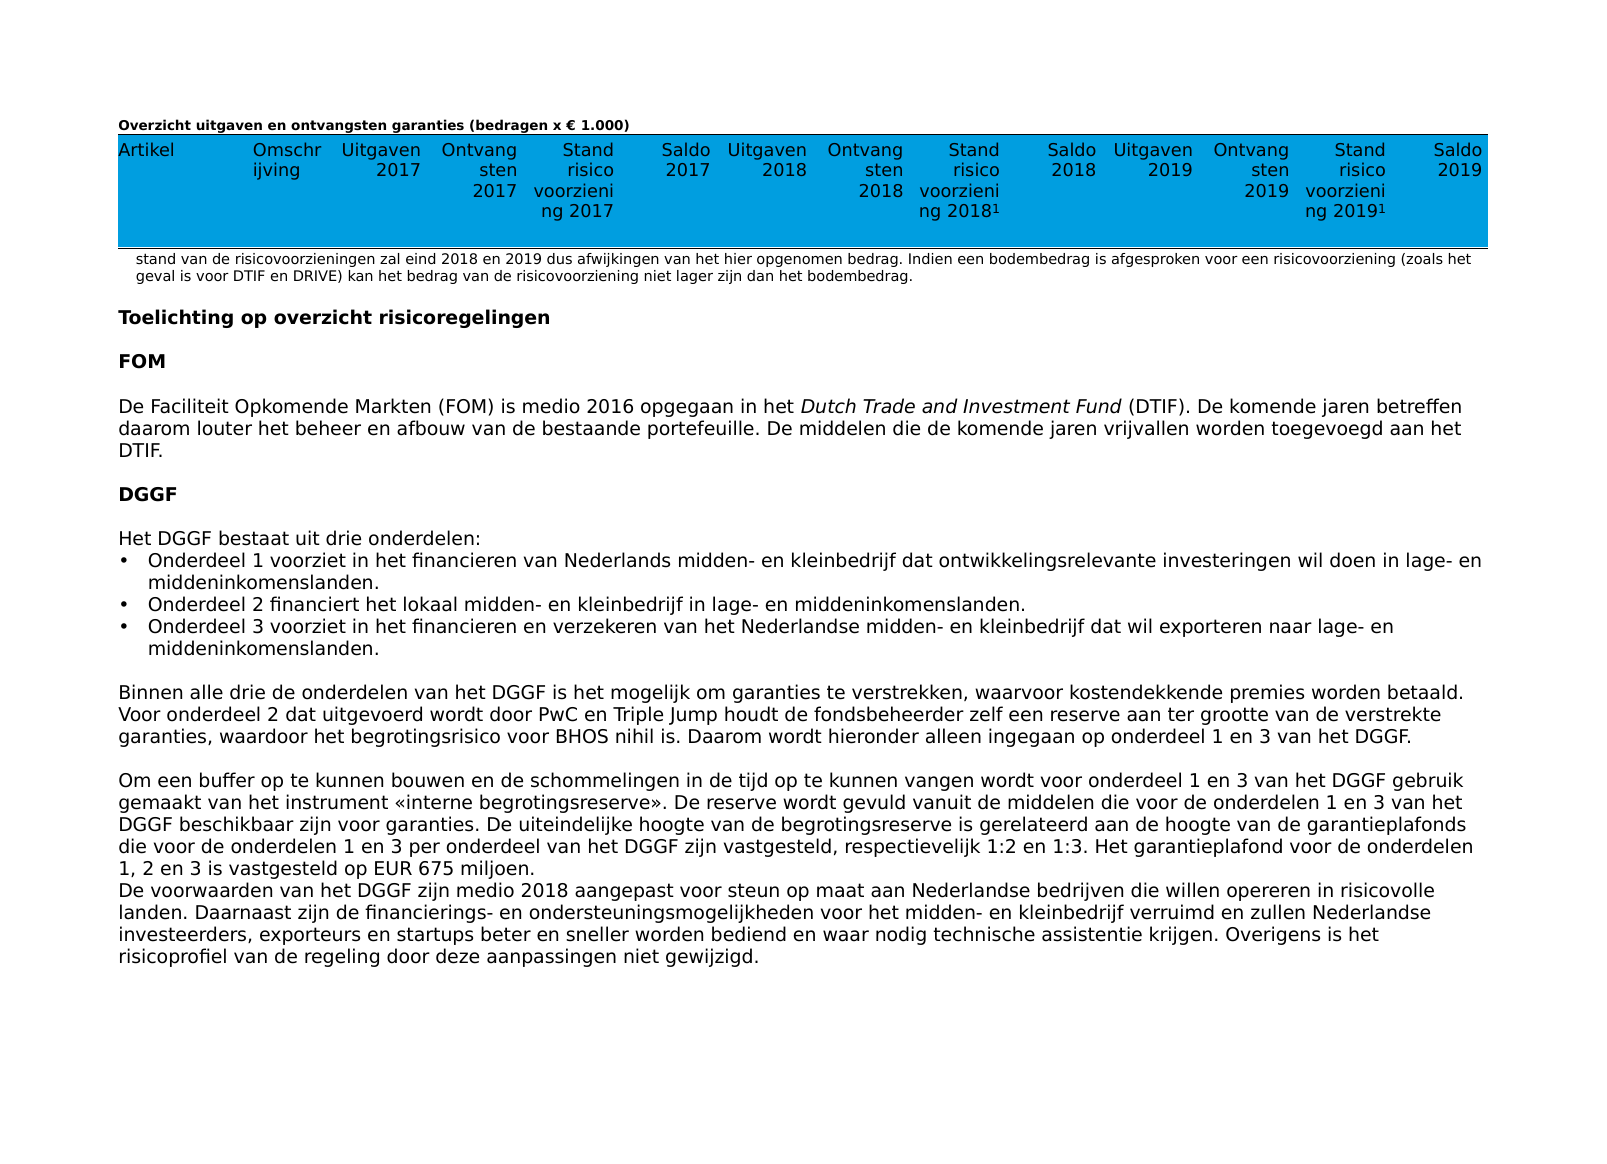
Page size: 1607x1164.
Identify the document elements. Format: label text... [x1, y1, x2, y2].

table_cell Saldo 2017 [620, 135, 716, 247]
table_cell Artikel [118, 135, 247, 247]
table_cell Uitgaven 2019 [1102, 135, 1198, 247]
text • Onderdeel 1 voorziet in het financieren van Nederlands midden- en kleinbedrijf dat ontwikkelingsrelevante investeringen wil doen in lage- en middeninkomenslanden. [118, 550, 1488, 594]
table_cell Omschrijving [247, 135, 330, 247]
text De Faciliteit Opkomende Markten (FOM) is medio 2016 opgegaan in het Dutch Trade and Investment Fund (DTIF). De komende jaren betreffen daarom louter het beheer en afbouw van de bestaande portefeuille. De middelen die de komende jaren vrijvallen worden toegevoegd aan het DTIF. [118, 396, 1488, 462]
subtitle Toelichting op overzicht risicoregelingen [118, 307, 1488, 329]
subtitle FOM [118, 351, 1488, 373]
table_cell Ontvangsten 2018 [813, 135, 909, 247]
table_cell Saldo 2019 [1392, 135, 1488, 247]
text Om een buffer op te kunnen bouwen en de schommelingen in de tijd op te kunnen vangen wordt voor onderdeel 1 en 3 van het DGGF gebruik gemaakt van het instrument «interne begrotingsreserve». De reserve wordt gevuld vanuit de middelen die voor de onderdelen 1 en 3 van het DGGF beschikbaar zijn voor garanties. De uiteindelijke hoogte van de begrotingsreserve is gerelateerd aan de hoogte van de garantieplafonds die voor de onderdelen 1 en 3 per onderdeel van het DGGF zijn vastgesteld, respectievelijk 1:2 en 1:3. Het garantieplafond voor de onderdelen 1, 2 en 3 is vastgesteld op EUR 675 miljoen. [118, 770, 1488, 880]
table_header Overzicht uitgaven en ontvangsten garanties (bedragen x € 1.000) [118, 118, 1488, 134]
text • Onderdeel 3 voorziet in het financieren en verzekeren van het Nederlandse midden- en kleinbedrijf dat wil exporteren naar lage- en middeninkomenslanden. [118, 616, 1488, 660]
table_cell stand van de risicovoorzieningen zal eind 2018 en 2019 dus afwijkingen van het hier opgenomen bedrag. Indien een bodembedrag is afgesproken voor een risicovoorziening (zoals het geval is voor DTIF en DRIVE) kan het bedrag van de risicovoorziening niet lager zijn dan het bodembedrag. [118, 249, 1488, 285]
table_cell Saldo 2018 [1006, 135, 1102, 247]
table_cell Stand risico voorziening 20191 [1295, 135, 1392, 247]
table_cell Ontvangsten 2019 [1199, 135, 1295, 247]
text • Onderdeel 2 financiert het lokaal midden- en kleinbedrijf in lage- en middeninkomenslanden. [118, 594, 1488, 616]
text Binnen alle drie de onderdelen van het DGGF is het mogelijk om garanties te verstrekken, waarvoor kostendekkende premies worden betaald. Voor onderdeel 2 dat uitgevoerd wordt door PwC en Triple Jump houdt de fondsbeheerder zelf een reserve aan ter grootte van de verstrekte garanties, waardoor het begrotingsrisico voor BHOS nihil is. Daarom wordt hieronder alleen ingegaan op onderdeel 1 en 3 van het DGGF. [118, 682, 1488, 748]
table_cell Ontvangsten 2017 [427, 135, 523, 247]
table_cell Stand risico voorziening 2017 [523, 135, 620, 247]
table_cell Uitgaven 2017 [330, 135, 427, 247]
subtitle DGGF [118, 484, 1488, 506]
text De voorwaarden van het DGGF zijn medio 2018 aangepast voor steun op maat aan Nederlandse bedrijven die willen opereren in risicovolle landen. Daarnaast zijn de financierings- en ondersteuningsmogelijkheden voor het midden- en kleinbedrijf verruimd en zullen Nederlandse investeerders, exporteurs en startups beter en sneller worden bediend en waar nodig technische assistentie krijgen. Overigens is het risicoprofiel van de regeling door deze aanpassingen niet gewijzigd. [118, 880, 1488, 968]
table_cell Stand risico voorziening 20181 [909, 135, 1006, 247]
table_cell Uitgaven 2018 [716, 135, 813, 247]
text Het DGGF bestaat uit drie onderdelen: [118, 528, 1488, 550]
